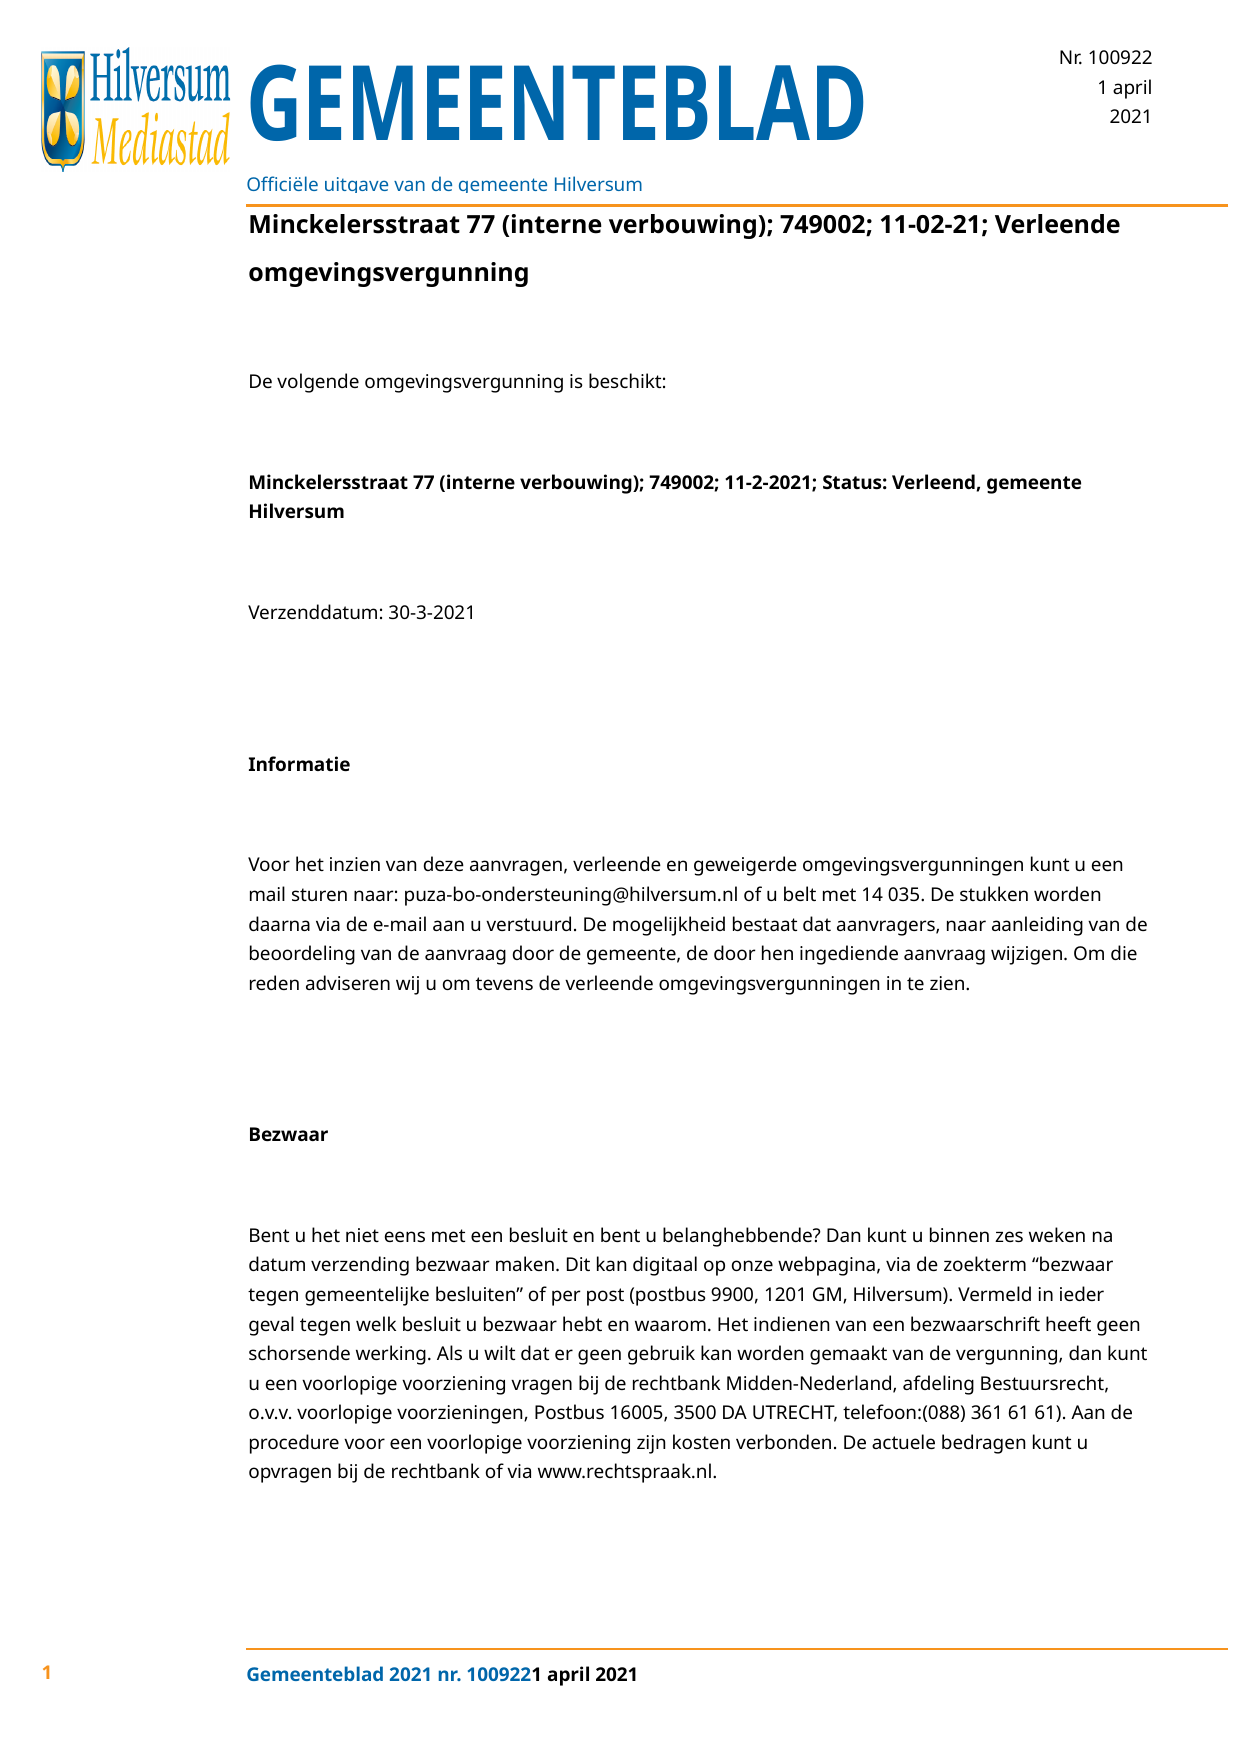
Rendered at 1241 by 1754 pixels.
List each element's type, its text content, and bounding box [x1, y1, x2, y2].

text Verzenddatum: 30-3-2021 [248, 599, 1152, 625]
text Minckelersstraat 77 (interne verbouwing); 749002; 11-02-21; Verleende omgevingsvergunning [248, 207, 1152, 288]
text Informatie [248, 751, 1152, 777]
text De volgende omgevingsvergunning is beschikt: [248, 368, 1152, 394]
picture [41, 47, 231, 172]
text Voor het inzien van deze aanvragen, verleende en geweigerde omgevingsvergunningen kunt u een mail sturen naar: puza-bo-ondersteuning@hilversum.nl of u belt met 14 035. De stukken worden daarna via de e-mail aan u verstuurd. De mogelijkheid bestaat dat aanvragers, naar aanleiding van de beoordeling van de aanvraag door de gemeente, de door hen ingediende aanvraag wijzigen. Om die reden adviseren wij u om tevens de verleende omgevingsvergunningen in te zien. [248, 852, 1152, 996]
text Minckelersstraat 77 (interne verbouwing); 749002; 11-2-2021; Status: Verleend, gemeente Hilversum [248, 469, 1152, 524]
text Bezwaar [248, 1121, 1152, 1147]
text Bent u het niet eens met een besluit en bent u belanghebbende? Dan kunt u binnen zes weken na datum verzending bezwaar maken. Dit kan digitaal op onze webpagina, via de zoekterm “bezwaar tegen gemeentelijke besluiten” of per post (postbus 9900, 1201 GM, Hilversum). Vermeld in ieder geval tegen welk besluit u bezwaar hebt en waarom. Het indienen van een bezwaarschrift heeft geen schorsende werking. Als u wilt dat er geen gebruik kan worden gemaakt van de vergunning, dan kunt u een voorlopige voorziening vragen bij de rechtbank Midden-Nederland, afdeling Bestuursrecht, o.v.v. voorlopige voorzieningen, Postbus 16005, 3500 DA UTRECHT, telefoon:(088) 361 61 61). Aan de procedure voor een voorlopige voorziening zijn kosten verbonden. De actuele bedragen kunt u opvragen bij de rechtbank of via www.rechtspraak.nl. [248, 1222, 1152, 1484]
